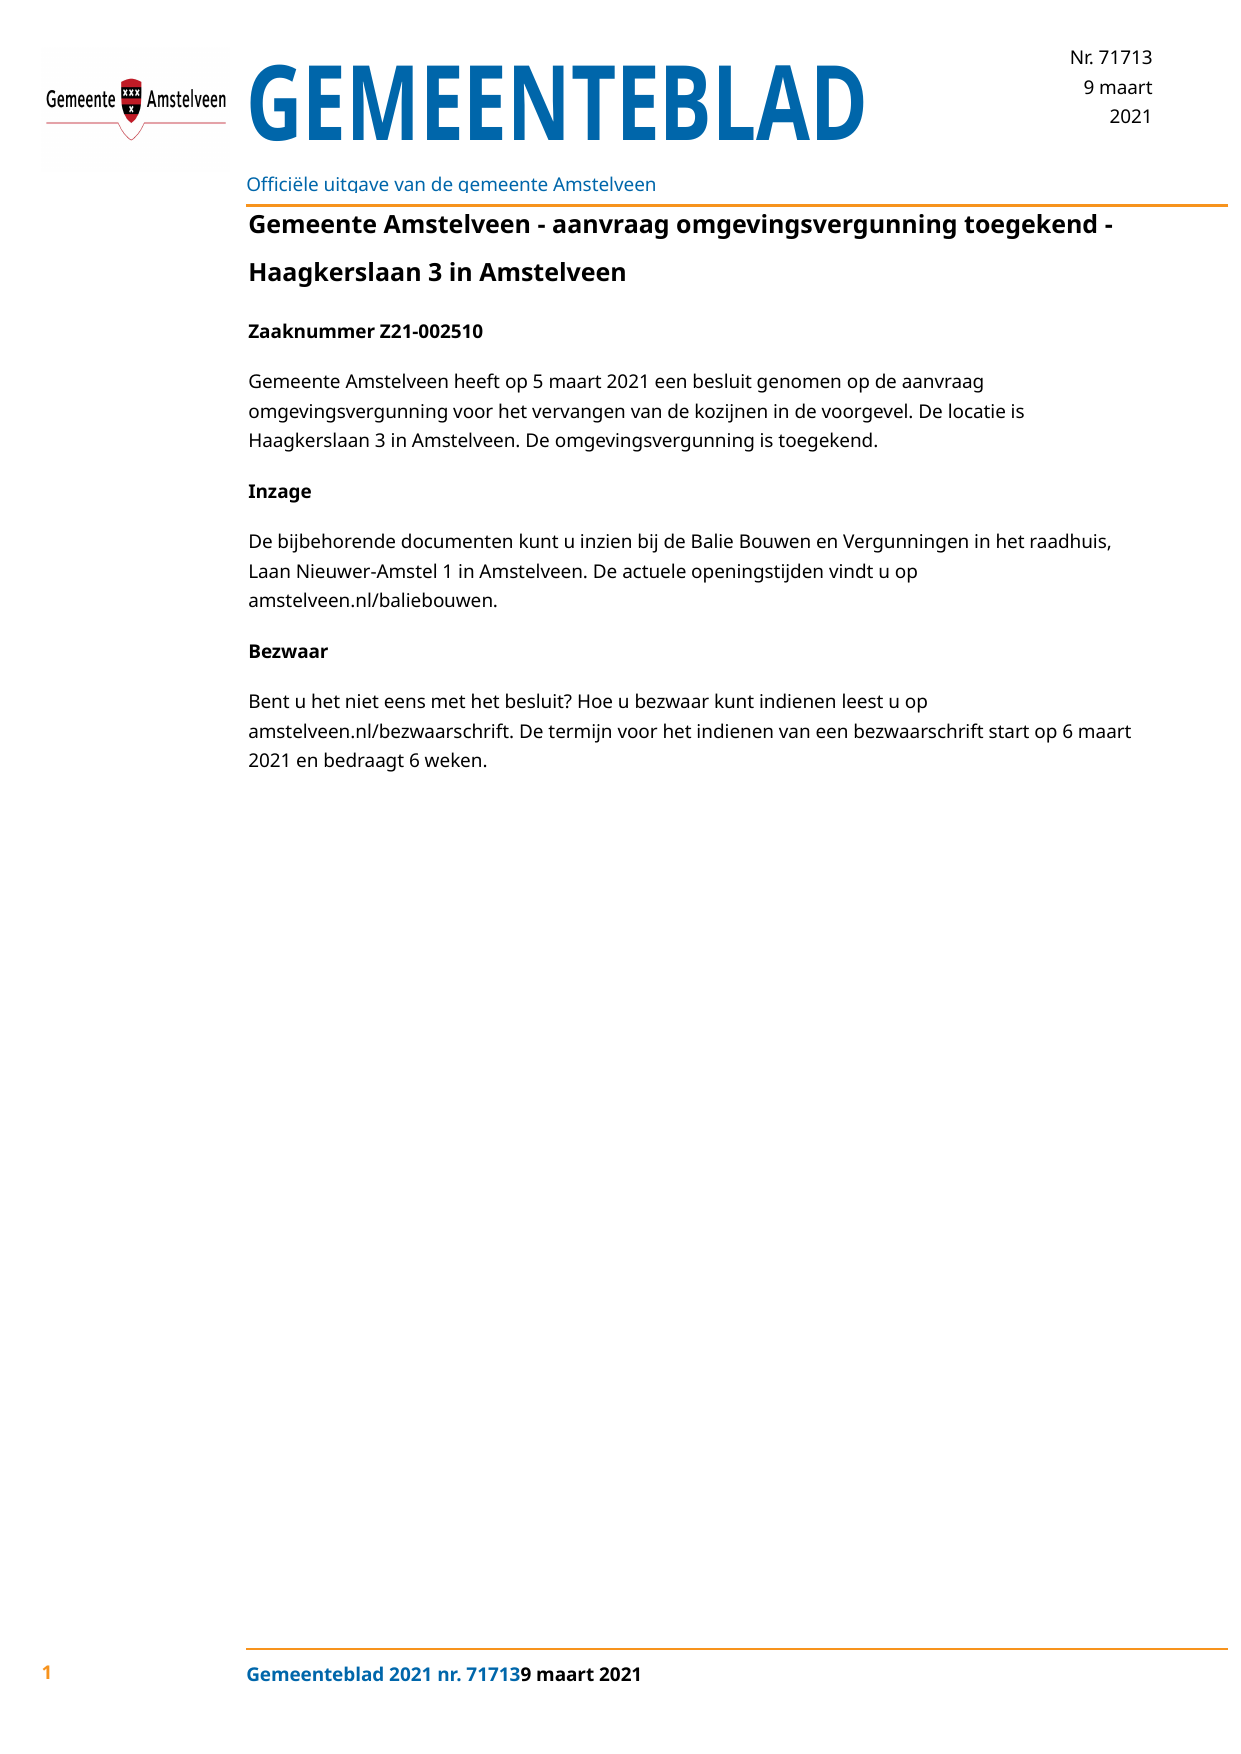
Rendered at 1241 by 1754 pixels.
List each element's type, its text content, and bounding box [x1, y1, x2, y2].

text Inzage [248, 478, 1152, 504]
text Gemeente Amstelveen heeft op 5 maart 2021 een besluit genomen op de aanvraag omgevingsvergunning voor het vervangen van de kozijnen in de voorgevel. De locatie is Haagkerslaan 3 in Amstelveen. De omgevingsvergunning is toegekend. [248, 368, 1152, 453]
text Gemeente Amstelveen - aanvraag omgevingsvergunning toegekend - Haagkerslaan 3 in Amstelveen [248, 207, 1152, 288]
text Bezwaar [248, 638, 1152, 664]
text De bijbehorende documenten kunt u inzien bij de Balie Bouwen en Vergunningen in het raadhuis, Laan Nieuwer-Amstel 1 in Amstelveen. De actuele openingstijden vindt u op amstelveen.nl/baliebouwen. [248, 528, 1152, 613]
picture [41, 47, 231, 172]
text Zaaknummer Z21-002510 [248, 318, 1152, 344]
text Bent u het niet eens met het besluit? Hoe u bezwaar kunt indienen leest u op amstelveen.nl/bezwaarschrift. De termijn voor het indienen van een bezwaarschrift start op 6 maart 2021 en bedraagt 6 weken. [248, 688, 1152, 773]
